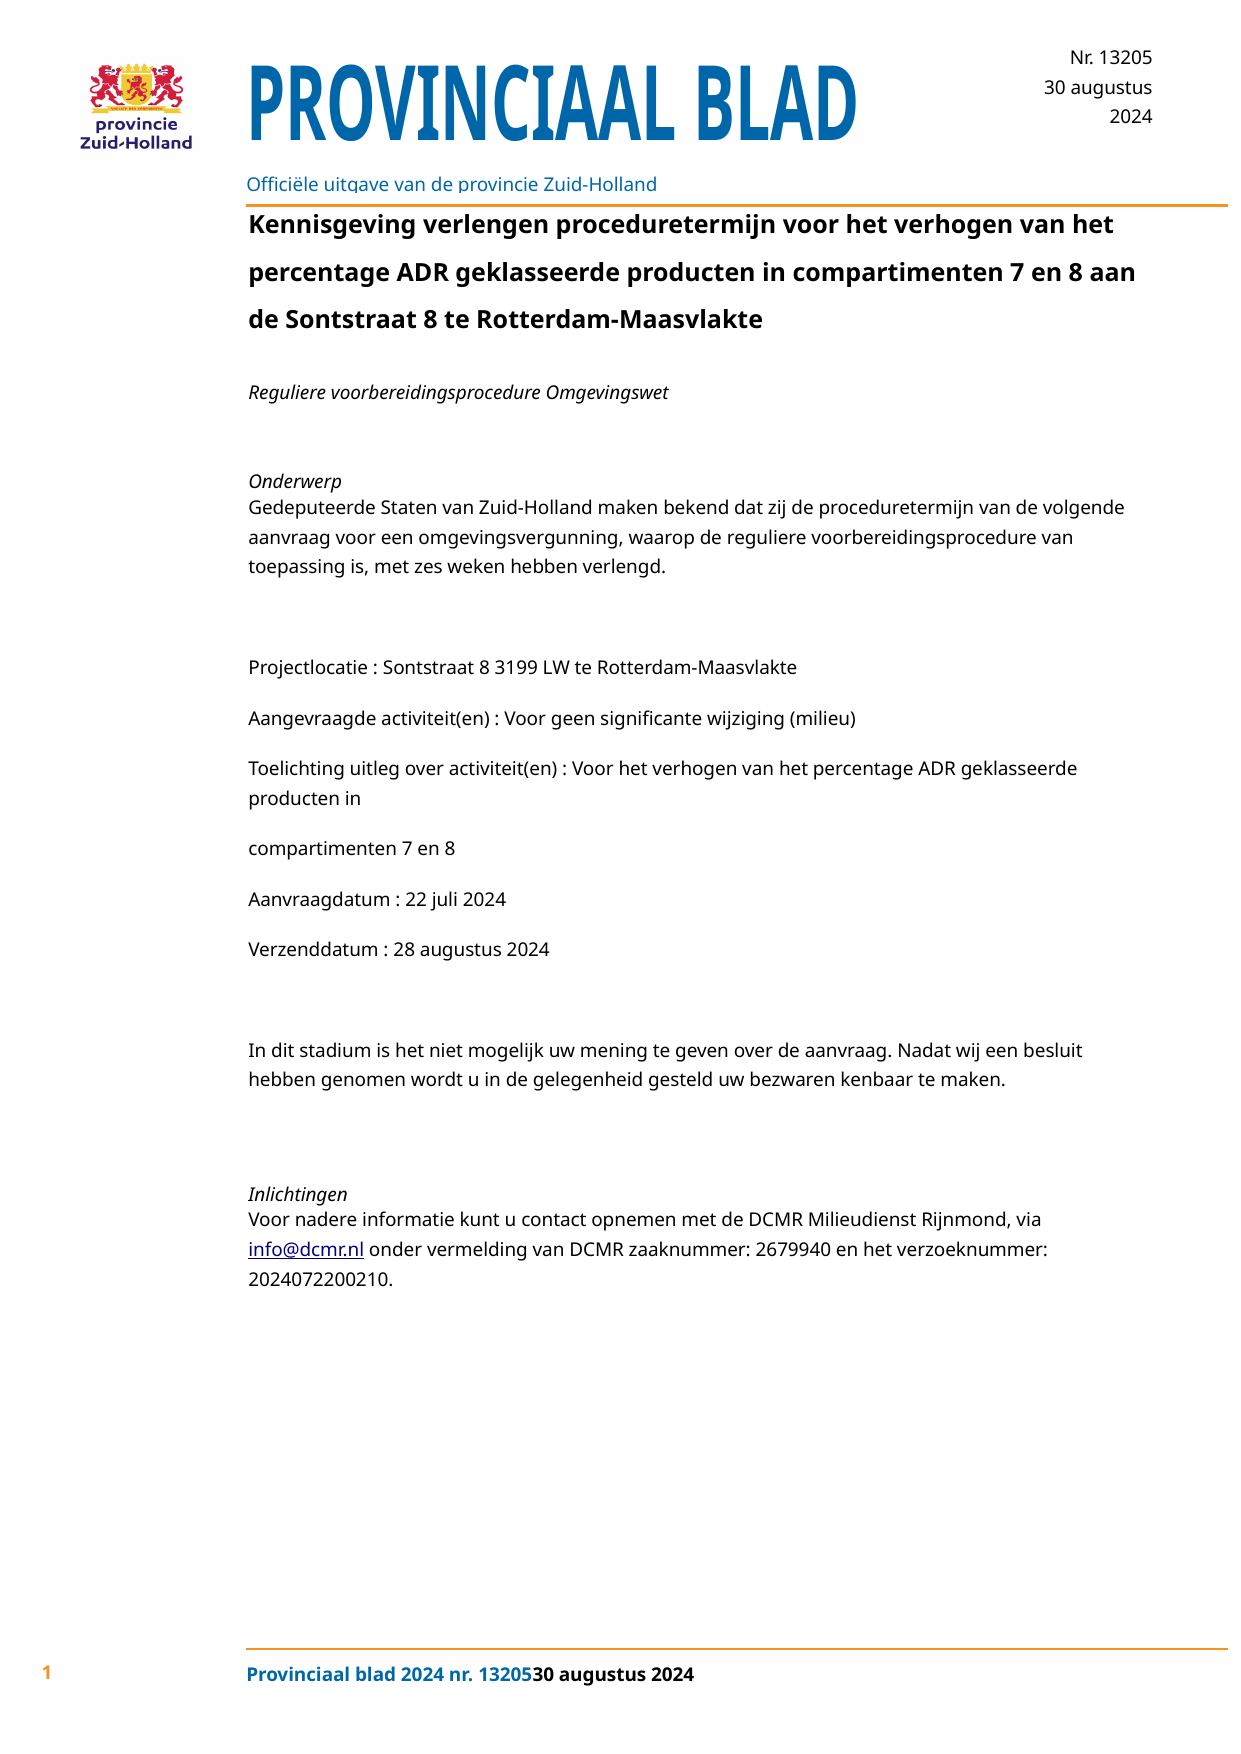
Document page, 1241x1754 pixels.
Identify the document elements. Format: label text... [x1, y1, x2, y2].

text Voor nadere informatie kunt u contact opnemen met de DCMR Milieudienst Rijnmond, via info@dcmr.nl onder vermelding van DCMR zaaknummer: 2679940 en het verzoeknummer: 2024072200210. [248, 1207, 1152, 1292]
text Aangevraagde activiteit(en) : Voor geen significante wijziging (milieu) [248, 705, 1152, 731]
text Verzenddatum : 28 augustus 2024 [248, 936, 1152, 962]
text compartimenten 7 en 8 [248, 835, 1152, 861]
text Toelichting uitleg over activiteit(en) : Voor het verhogen van het percentage ADR geklasseerde producten in [248, 755, 1152, 811]
text Reguliere voorbereidingsprocedure Omgevingswet [248, 379, 1152, 405]
text Inlichtingen [248, 1181, 1152, 1207]
picture [41, 47, 231, 172]
text Aanvraagdatum : 22 juli 2024 [248, 886, 1152, 911]
text Gedeputeerde Staten van Zuid-Holland maken bekend dat zij de proceduretermijn van de volgende aanvraag voor een omgevingsvergunning, waarop de reguliere voorbereidingsprocedure van toepassing is, met zes weken hebben verlengd. [248, 494, 1152, 579]
text Kennisgeving verlengen proceduretermijn voor het verhogen van het percentage ADR geklasseerde producten in compartimenten 7 en 8 aan de Sontstraat 8 te Rotterdam-Maasvlakte [248, 207, 1152, 336]
text Projectlocatie : Sontstraat 8 3199 LW te Rotterdam-Maasvlakte [248, 654, 1152, 680]
text Onderwerp [248, 469, 1152, 494]
text In dit stadium is het niet mogelijk uw mening te geven over de aanvraag. Nadat wij een besluit hebben genomen wordt u in de gelegenheid gesteld uw bezwaren kenbaar te maken. [248, 1037, 1152, 1092]
